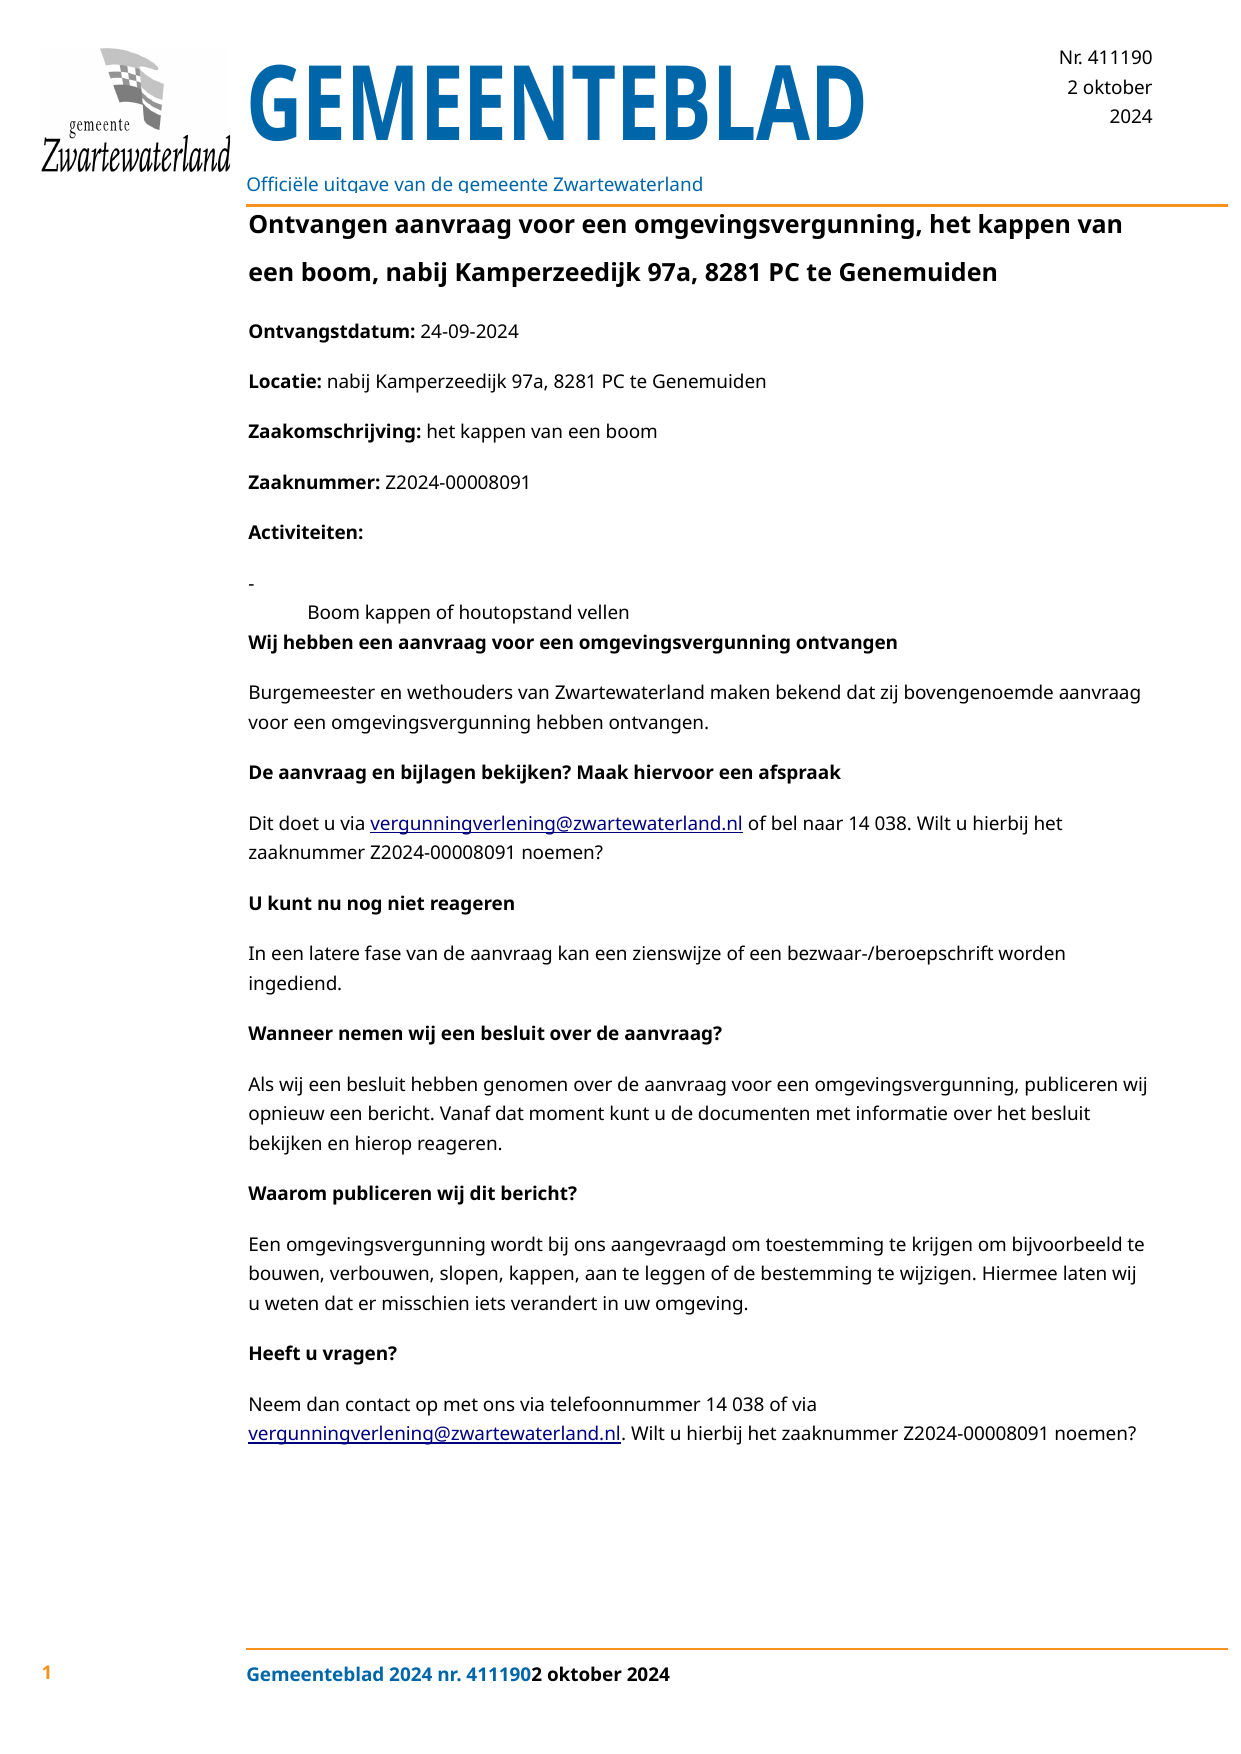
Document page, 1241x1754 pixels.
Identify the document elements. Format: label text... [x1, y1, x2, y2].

text In een latere fase van de aanvraag kan een zienswijze of een bezwaar-/beroepschrift worden ingediend. [248, 940, 1152, 996]
text Heeft u vragen? [248, 1340, 1152, 1366]
text Zaakomschrijving: het kappen van een boom [248, 419, 1152, 444]
text Als wij een besluit hebben genomen over de aanvraag voor een omgevingsvergunning, publiceren wij opnieuw een bericht. Vanaf dat moment kunt u de documenten met informatie over het besluit bekijken en hierop reageren. [248, 1071, 1152, 1156]
text Activiteiten: [248, 519, 1152, 545]
text Locatie: nabij Kamperzeedijk 97a, 8281 PC te Genemuiden [248, 368, 1152, 394]
text Wij hebben een aanvraag voor een omgevingsvergunning ontvangen [248, 629, 1152, 655]
text Dit doet u via vergunningverlening@zwartewaterland.nl of bel naar 14 038. Wilt u hierbij het zaaknummer Z2024-00008091 noemen? [248, 810, 1152, 865]
text Neem dan contact op met ons via telefoonnummer 14 038 of via vergunningverlening@zwartewaterland.nl. Wilt u hierbij het zaaknummer Z2024-00008091 noemen? [248, 1391, 1152, 1446]
text Een omgevingsvergunning wordt bij ons aangevraagd om toestemming te krijgen om bijvoorbeeld te bouwen, verbouwen, slopen, kappen, aan te leggen of de bestemming te wijzigen. Hiermee laten wij u weten dat er misschien iets verandert in uw omgeving. [248, 1231, 1152, 1316]
text Wanneer nemen wij een besluit over de aanvraag? [248, 1020, 1152, 1046]
text Ontvangstdatum: 24-09-2024 [248, 318, 1152, 344]
text U kunt nu nog niet reageren [248, 890, 1152, 916]
text Zaaknummer: Z2024-00008091 [248, 469, 1152, 495]
picture [41, 47, 231, 172]
text Ontvangen aanvraag voor een omgevingsvergunning, het kappen van een boom, nabij Kamperzeedijk 97a, 8281 PC te Genemuiden [248, 207, 1152, 288]
list Boom kappen of houtopstand vellen [248, 599, 1152, 625]
text Burgemeester en wethouders van Zwartewaterland maken bekend dat zij bovengenoemde aanvraag voor een omgevingsvergunning hebben ontvangen. [248, 679, 1152, 735]
text Waarom publiceren wij dit bericht? [248, 1180, 1152, 1206]
text De aanvraag en bijlagen bekijken? Maak hiervoor een afspraak [248, 759, 1152, 785]
